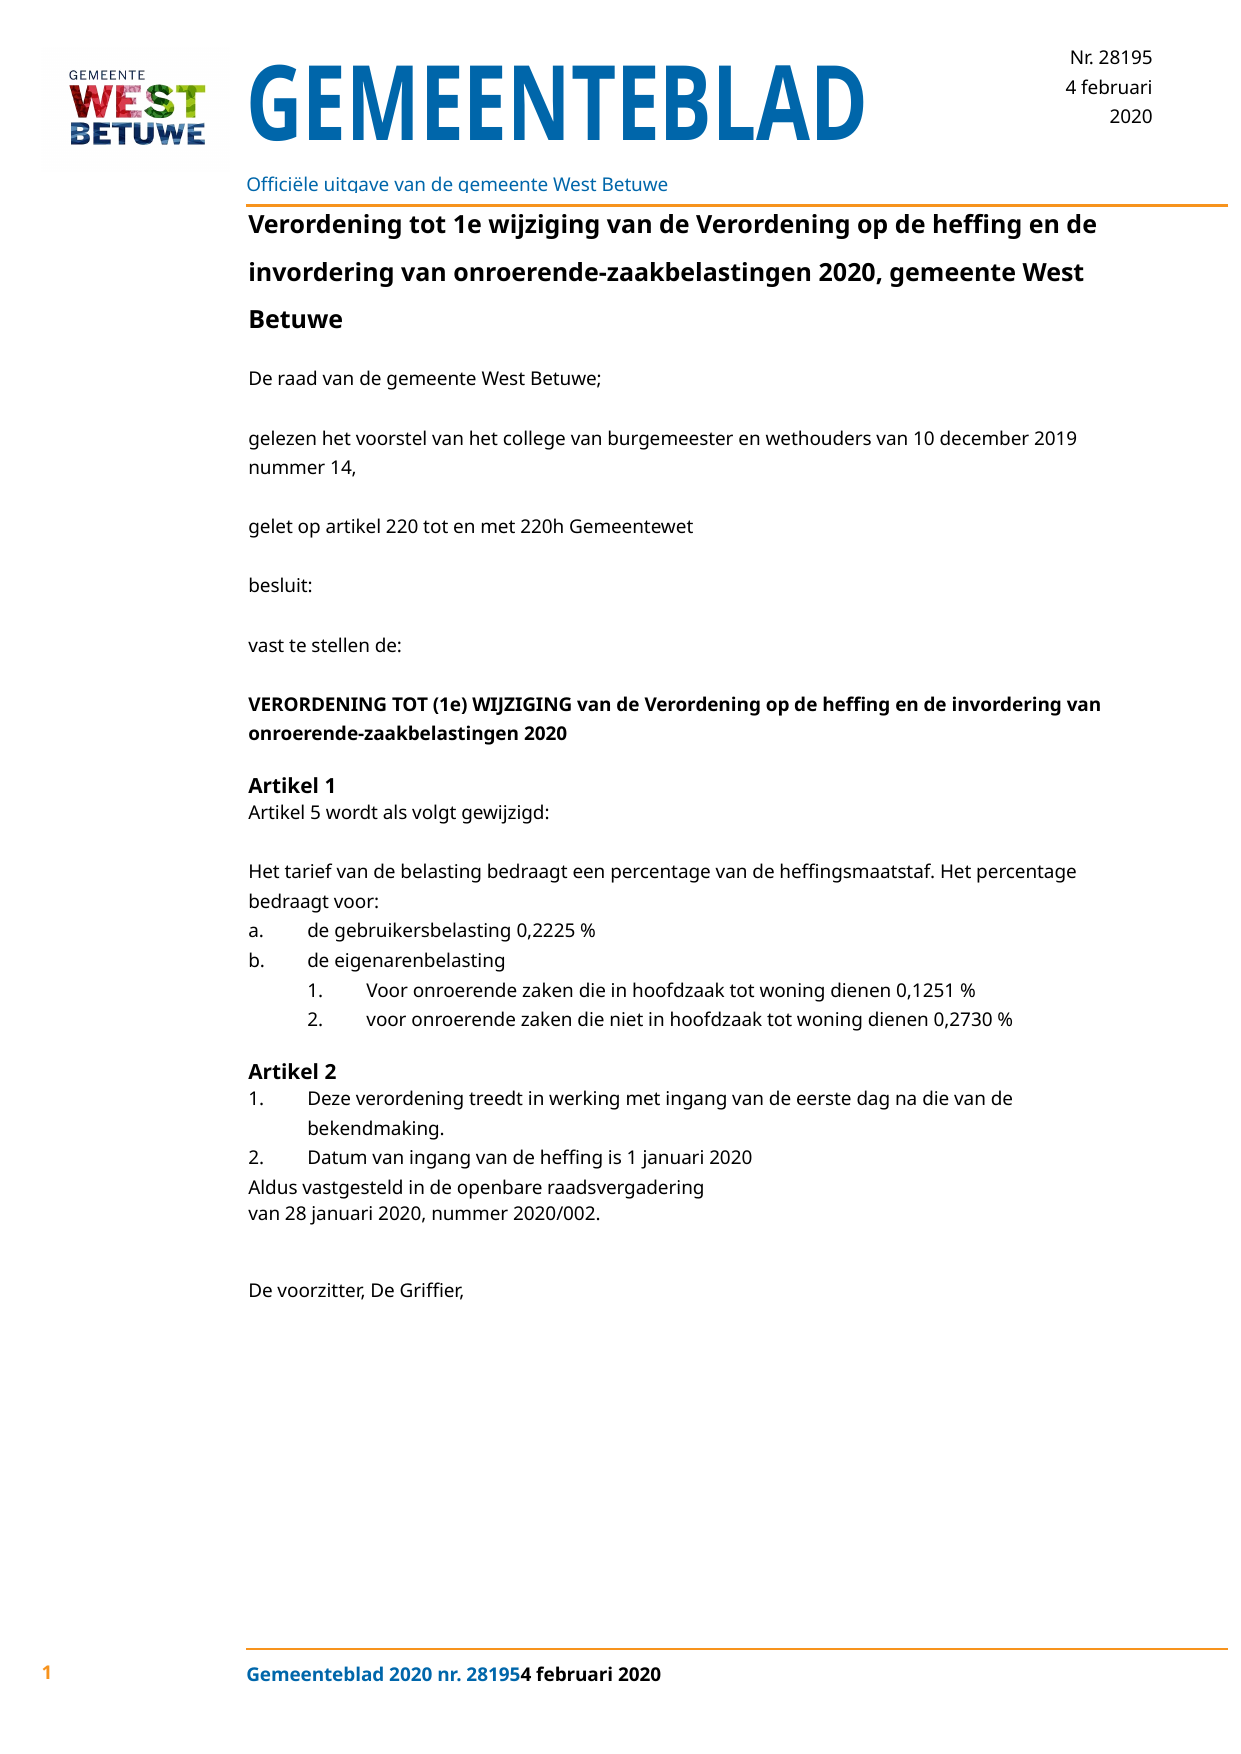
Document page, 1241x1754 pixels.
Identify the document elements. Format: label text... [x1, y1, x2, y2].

text besluit: [248, 573, 1152, 598]
list de gebruikersbelasting 0,2225 % [248, 918, 1152, 943]
text Aldus vastgesteld in de openbare raadsvergadering [248, 1174, 1152, 1200]
text De voorzitter, De Griffier, [248, 1277, 1152, 1303]
picture [41, 47, 231, 172]
text van 28 januari 2020, nummer 2020/002. [248, 1200, 1152, 1226]
text vast te stellen de: [248, 632, 1152, 657]
text De raad van de gemeente West Betuwe; [248, 366, 1152, 391]
text gelezen het voorstel van het college van burgemeester en wethouders van 10 december 2019 nummer 14, [248, 425, 1152, 480]
text Het tarief van de belasting bedraagt een percentage van de heffingsmaatstaf. Het percentage bedraagt voor: [248, 858, 1152, 914]
text VERORDENING TOT (1e) WIJZIGING van de Verordening op de heffing en de invordering van onroerende-zaakbelastingen 2020 [248, 691, 1152, 746]
list Deze verordening treedt in werking met ingang van de eerste dag na die van de bekendmaking. [248, 1085, 1152, 1141]
text gelet op artikel 220 tot en met 220h Gemeentewet [248, 513, 1152, 539]
text Artikel 2 [248, 1057, 1152, 1085]
list Datum van ingang van de heffing is 1 januari 2020 [248, 1144, 1152, 1170]
text Artikel 5 wordt als volgt gewijzigd: [248, 799, 1152, 825]
list de eigenarenbelasting [248, 947, 1152, 973]
list voor onroerende zaken die niet in hoofdzaak tot woning dienen 0,2730 % [307, 1006, 1152, 1032]
text Verordening tot 1e wijziging van de Verordening op de heffing en de invordering van onroerende-zaakbelastingen 2020, gemeente West Betuwe [248, 207, 1152, 336]
text Artikel 1 [248, 771, 1152, 799]
list Voor onroerende zaken die in hoofdzaak tot woning dienen 0,1251 % [307, 977, 1152, 1003]
